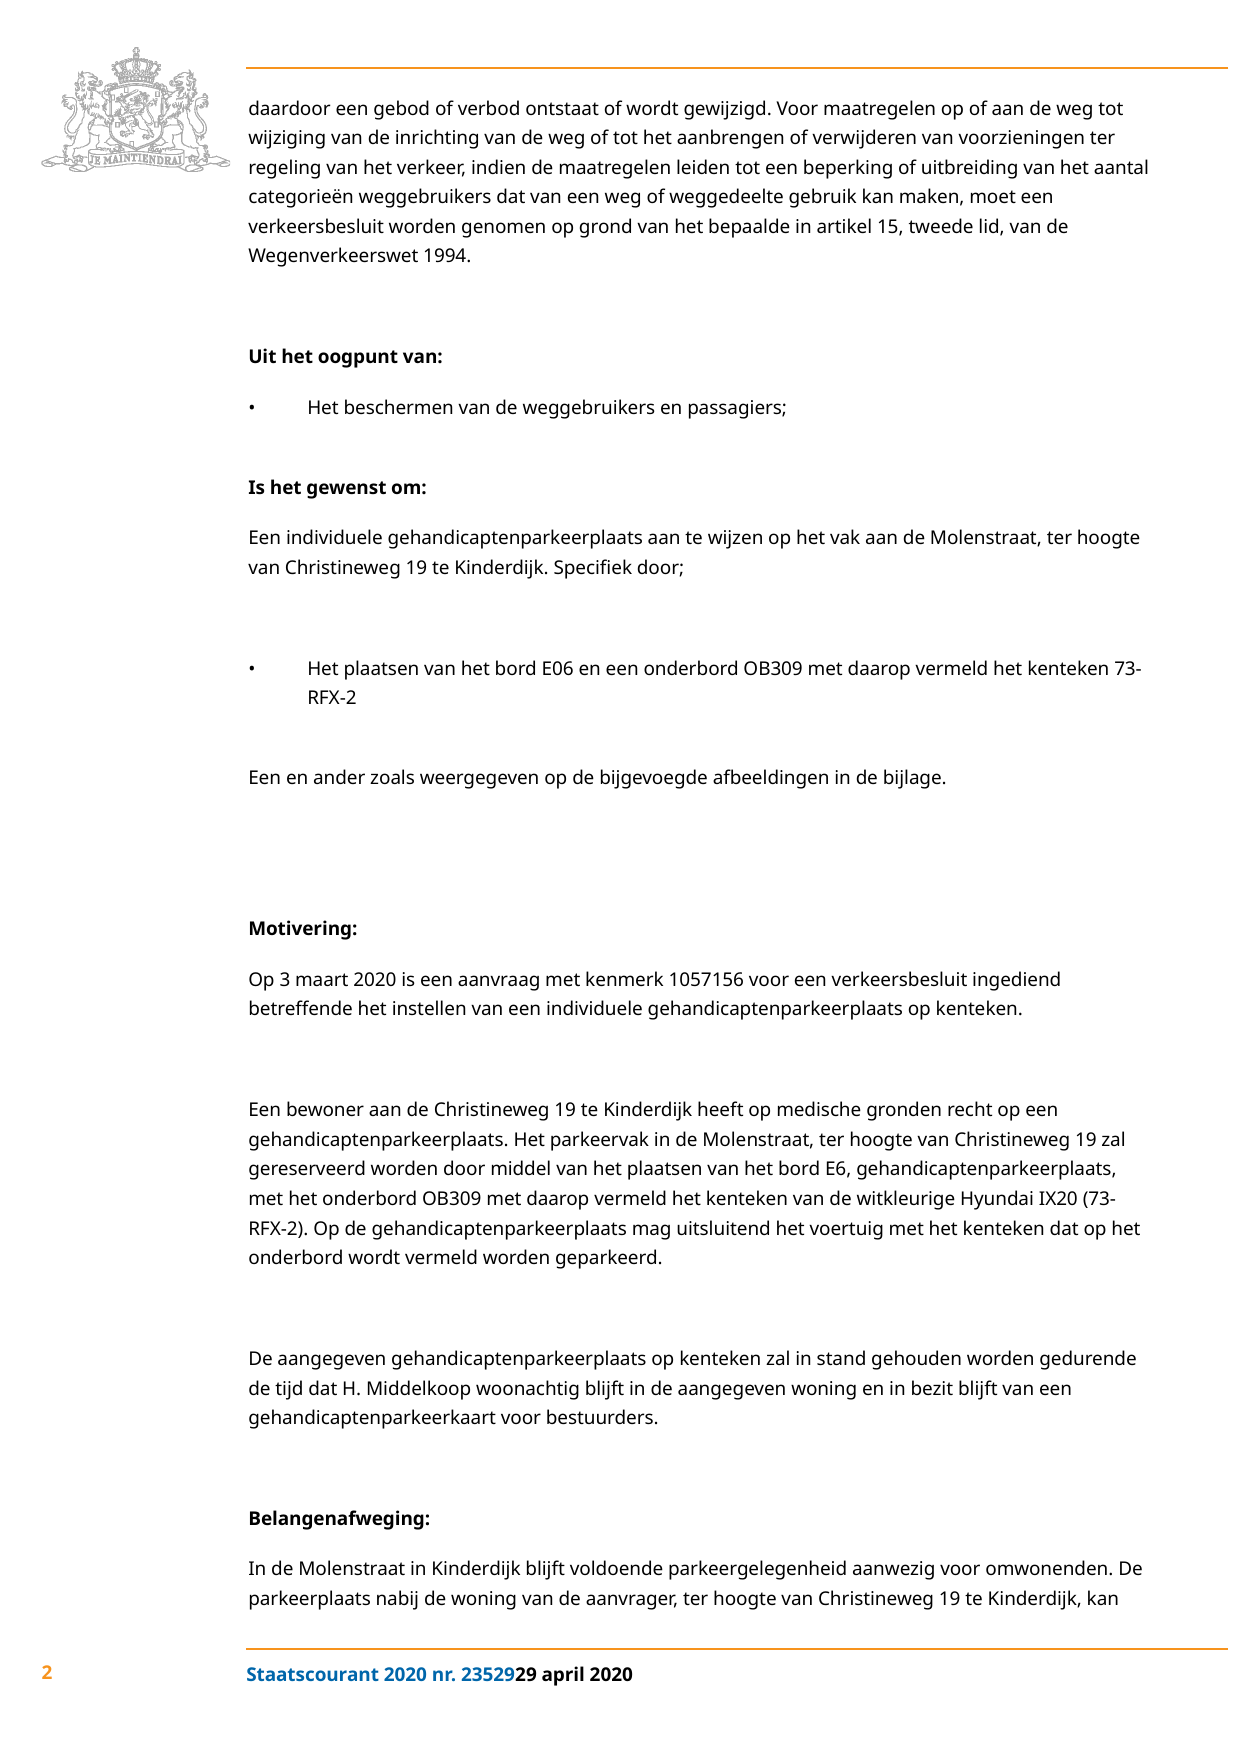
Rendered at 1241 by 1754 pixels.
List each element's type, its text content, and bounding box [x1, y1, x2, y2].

picture [41, 47, 231, 172]
list Het plaatsen van het bord E06 en een onderbord OB309 met daarop vermeld het kenteken 73-RFX-2 [248, 655, 1152, 710]
text Is het gewenst om: [248, 474, 1152, 500]
text daardoor een gebod of verbod ontstaat of wordt gewijzigd. Voor maatregelen op of aan de weg tot wijziging van de inrichting van de weg of tot het aanbrengen of verwijderen van voorzieningen ter regeling van het verkeer, indien de maatregelen leiden tot een beperking of uitbreiding van het aantal categorieën weggebruikers dat van een weg of weggedeelte gebruik kan maken, moet een verkeersbesluit worden genomen op grond van het bepaalde in artikel 15, tweede lid, van de Wegenverkeerswet 1994. [248, 95, 1152, 268]
text Uit het oogpunt van: [248, 343, 1152, 369]
text Motivering: [248, 916, 1152, 941]
text Een en ander zoals weergegeven op de bijgevoegde afbeeldingen in de bijlage. [248, 764, 1152, 790]
list Het beschermen van de weggebruikers en passagiers; [248, 394, 1152, 420]
text Op 3 maart 2020 is een aanvraag met kenmerk 1057156 voor een verkeersbesluit ingediend betreffende het instellen van een individuele gehandicaptenparkeerplaats op kenteken. [248, 966, 1152, 1021]
text Een bewoner aan de Christineweg 19 te Kinderdijk heeft op medische gronden recht op een gehandicaptenparkeerplaats. Het parkeervak in de Molenstraat, ter hoogte van Christineweg 19 zal gereserveerd worden door middel van het plaatsen van het bord E6, gehandicaptenparkeerplaats, met het onderbord OB309 met daarop vermeld het kenteken van de witkleurige Hyundai IX20 (73-RFX-2). Op de gehandicaptenparkeerplaats mag uitsluitend het voertuig met het kenteken dat op het onderbord wordt vermeld worden geparkeerd. [248, 1096, 1152, 1270]
text In de Molenstraat in Kinderdijk blijft voldoende parkeergelegenheid aanwezig voor omwonenden. De parkeerplaats nabij de woning van de aanvrager, ter hoogte van Christineweg 19 te Kinderdijk, kan [248, 1556, 1152, 1611]
text Een individuele gehandicaptenparkeerplaats aan te wijzen op het vak aan de Molenstraat, ter hoogte van Christineweg 19 te Kinderdijk. Specifiek door; [248, 524, 1152, 580]
text Belangenafweging: [248, 1505, 1152, 1531]
text De aangegeven gehandicaptenparkeerplaats op kenteken zal in stand gehouden worden gedurende de tijd dat H. Middelkoop woonachtig blijft in de aangegeven woning en in bezit blijft van een gehandicaptenparkeerkaart voor bestuurders. [248, 1345, 1152, 1430]
